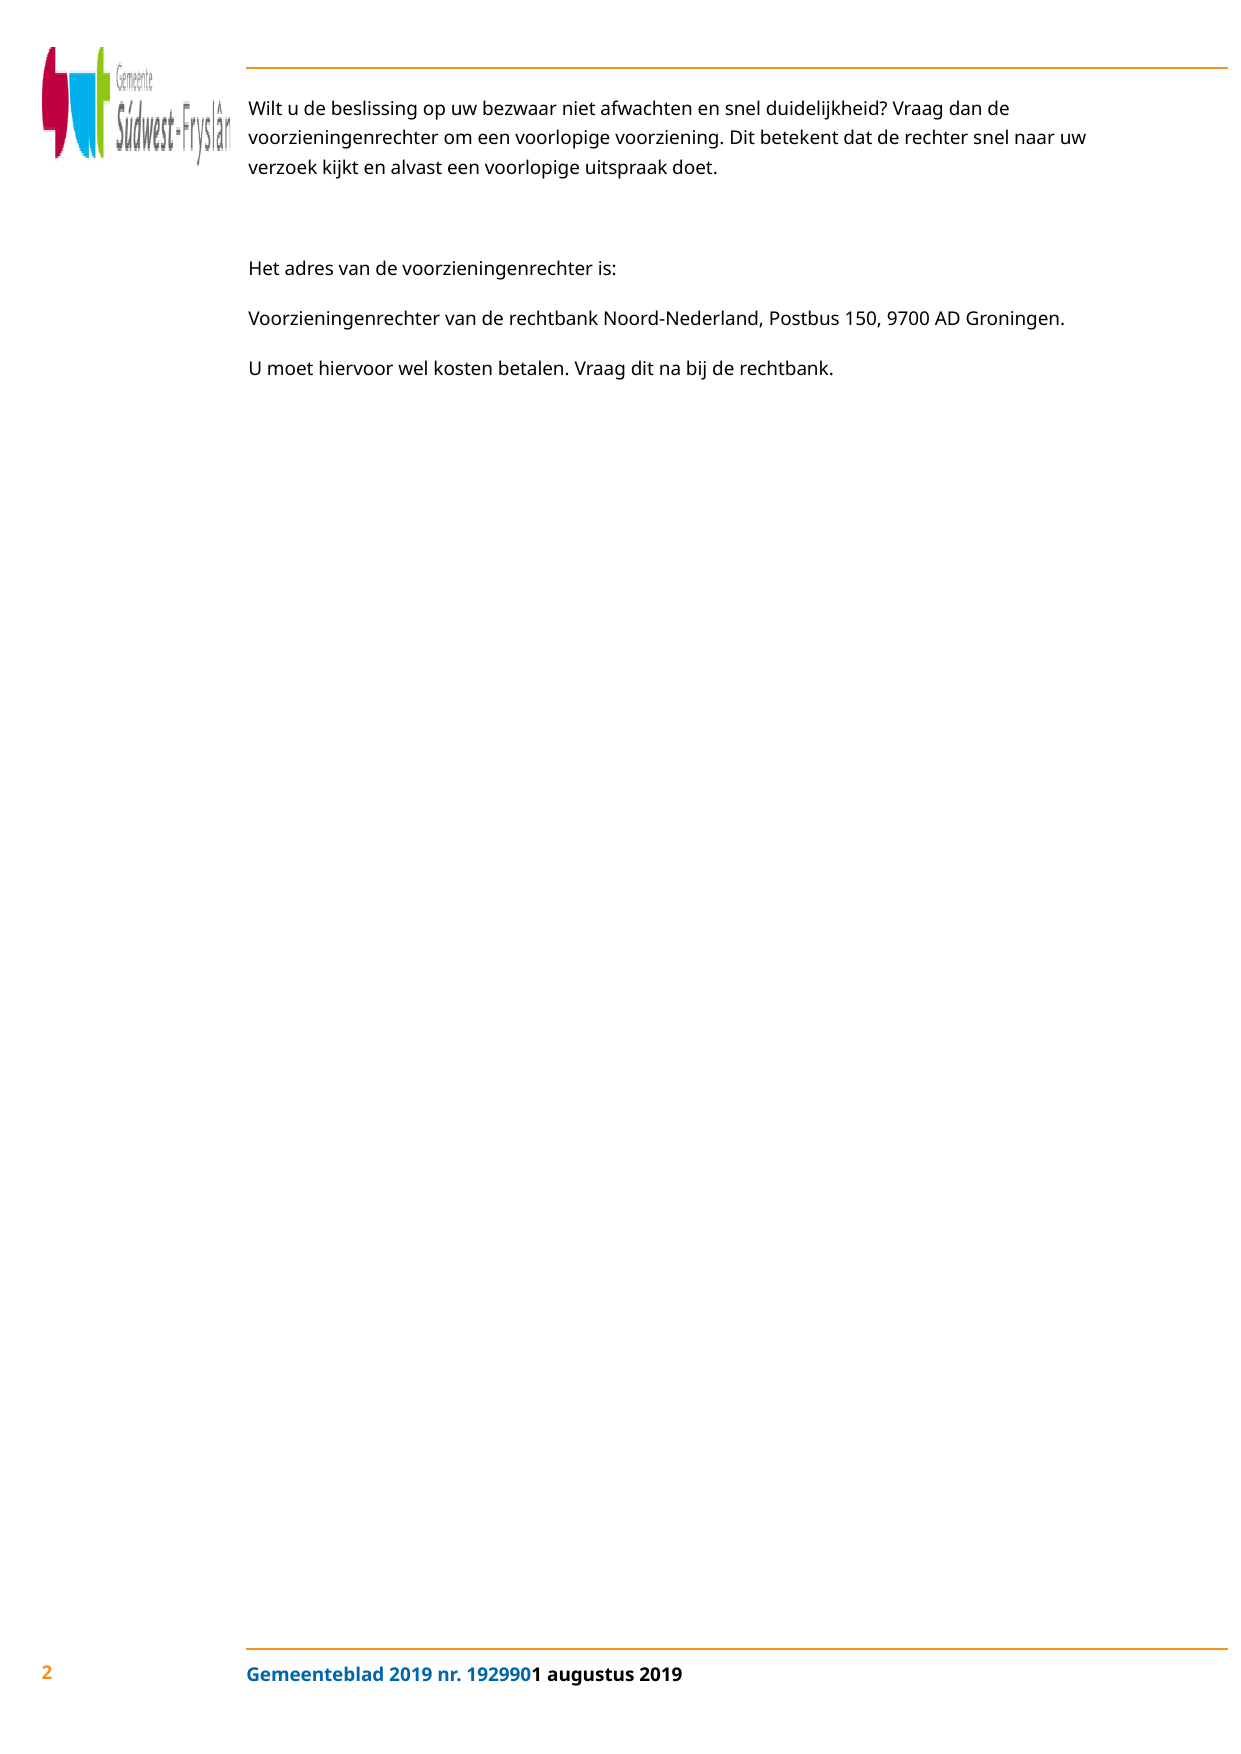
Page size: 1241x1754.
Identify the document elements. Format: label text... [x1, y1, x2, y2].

text Wilt u de beslissing op uw bezwaar niet afwachten en snel duidelijkheid? Vraag dan de voorzieningenrechter om een voorlopige voorziening. Dit betekent dat de rechter snel naar uw verzoek kijkt en alvast een voorlopige uitspraak doet. [248, 95, 1152, 180]
picture [41, 47, 231, 172]
text Het adres van de voorzieningenrechter is: [248, 255, 1152, 281]
text U moet hiervoor wel kosten betalen. Vraag dit na bij de rechtbank. [248, 356, 1152, 381]
text Voorzieningenrechter van de rechtbank Noord-Nederland, Postbus 150, 9700 AD Groningen. [248, 305, 1152, 331]
